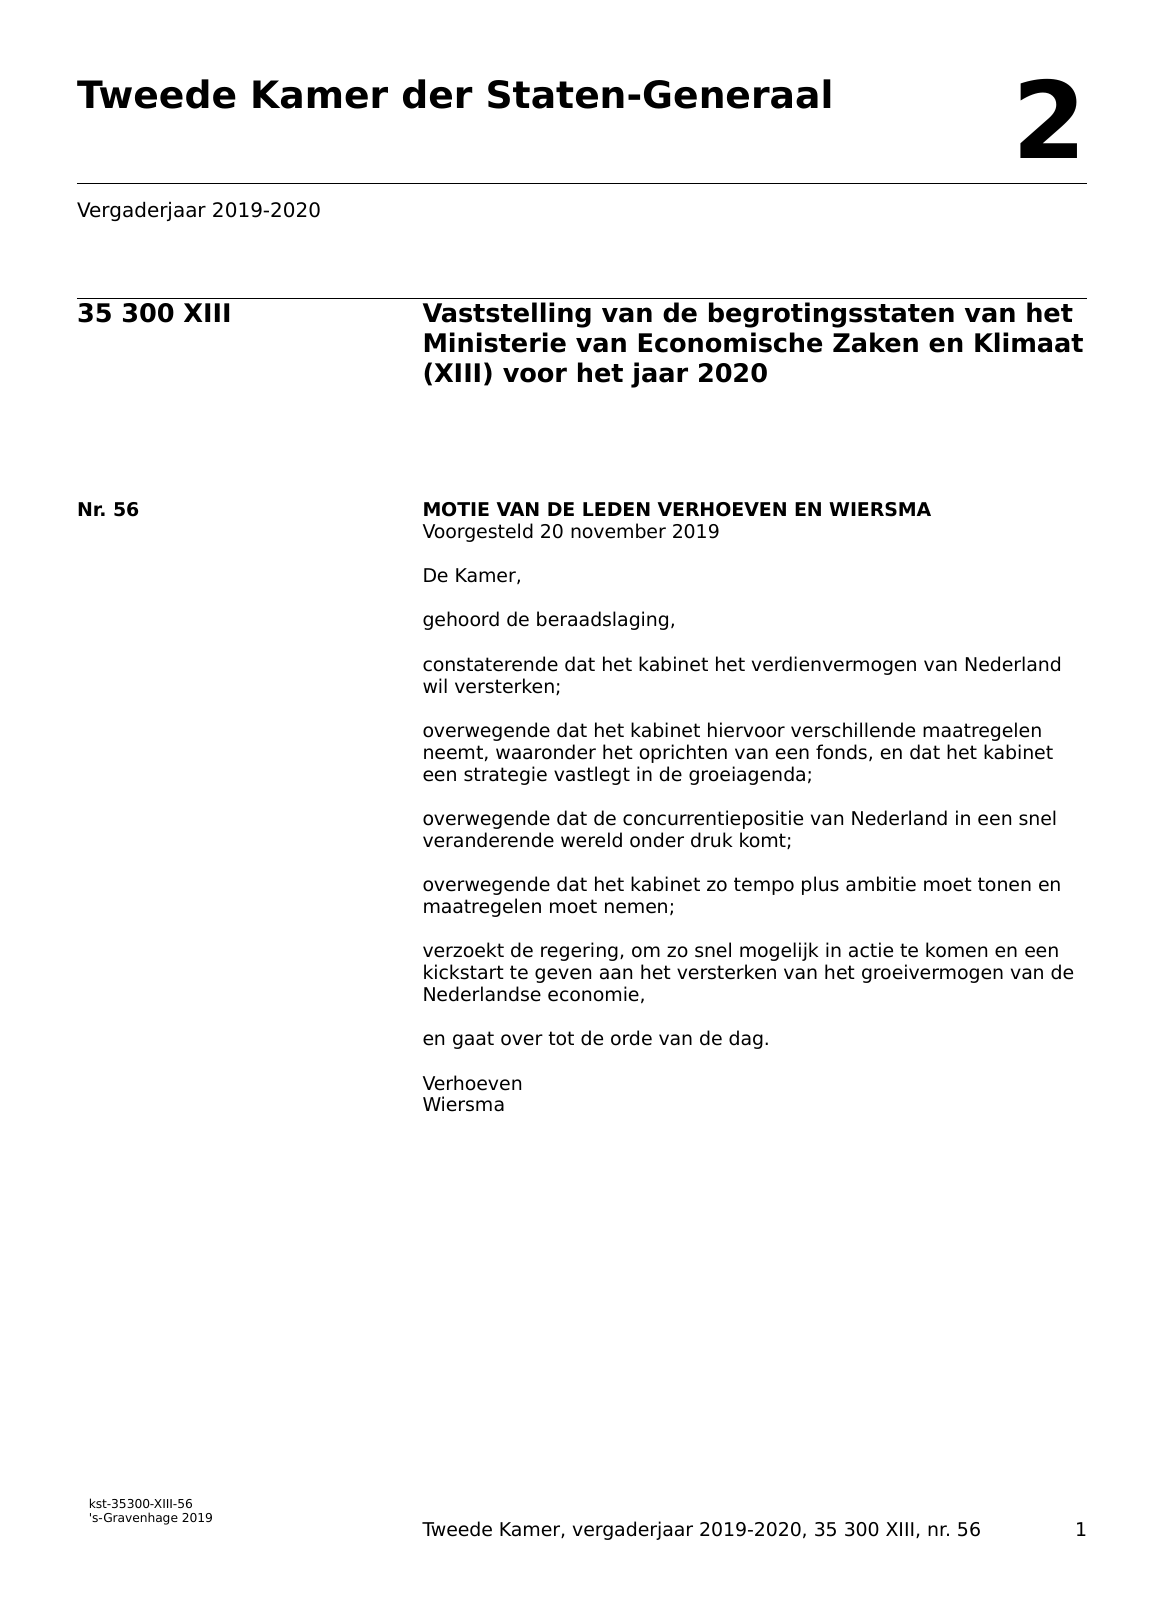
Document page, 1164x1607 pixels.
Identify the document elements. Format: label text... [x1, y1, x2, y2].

text Verhoeven [422, 1072, 1087, 1094]
text constaterende dat het kabinet het verdienvermogen van Nederland wil versterken; [422, 653, 1087, 697]
text Voorgesteld 20 november 2019 [422, 521, 1087, 543]
text Wiersma [422, 1094, 1087, 1116]
text 's-Gravenhage 2019 [88, 1511, 323, 1525]
text overwegende dat het kabinet hiervoor verschillende maatregelen neemt, waaronder het oprichten van een fonds, en dat het kabinet een strategie vastlegt in de groeiagenda; [422, 720, 1087, 786]
table_header 2 [886, 59, 1087, 183]
text verzoekt de regering, om zo snel mogelijk in actie te komen en een kickstart te geven aan het versterken van het groeivermogen van de Nederlandse economie, [422, 940, 1087, 1006]
subtitle Nr. 56 MOTIE VAN DE LEDEN VERHOEVEN EN WIERSMA [77, 499, 1087, 521]
text overwegende dat de concurrentiepositie van Nederland in een snel veranderende wereld onder druk komt; [422, 808, 1087, 852]
text overwegende dat het kabinet zo tempo plus ambitie moet tonen en maatregelen moet nemen; [422, 874, 1087, 918]
table_cell Vergaderjaar 2019-2020 [77, 184, 1087, 298]
text en gaat over tot de orde van de dag. [422, 1028, 1087, 1050]
table_header Tweede Kamer der Staten-Generaal [77, 59, 886, 183]
subtitle 35 300 XIII Vaststelling van de begrotingsstaten van het Ministerie van Economische Zaken en Klimaat (XIII) voor het jaar 2020 [77, 299, 1087, 388]
text De Kamer, [422, 565, 1087, 587]
text kst-35300-XIII-56 [88, 1497, 323, 1511]
text gehoord de beraadslaging, [422, 609, 1087, 631]
